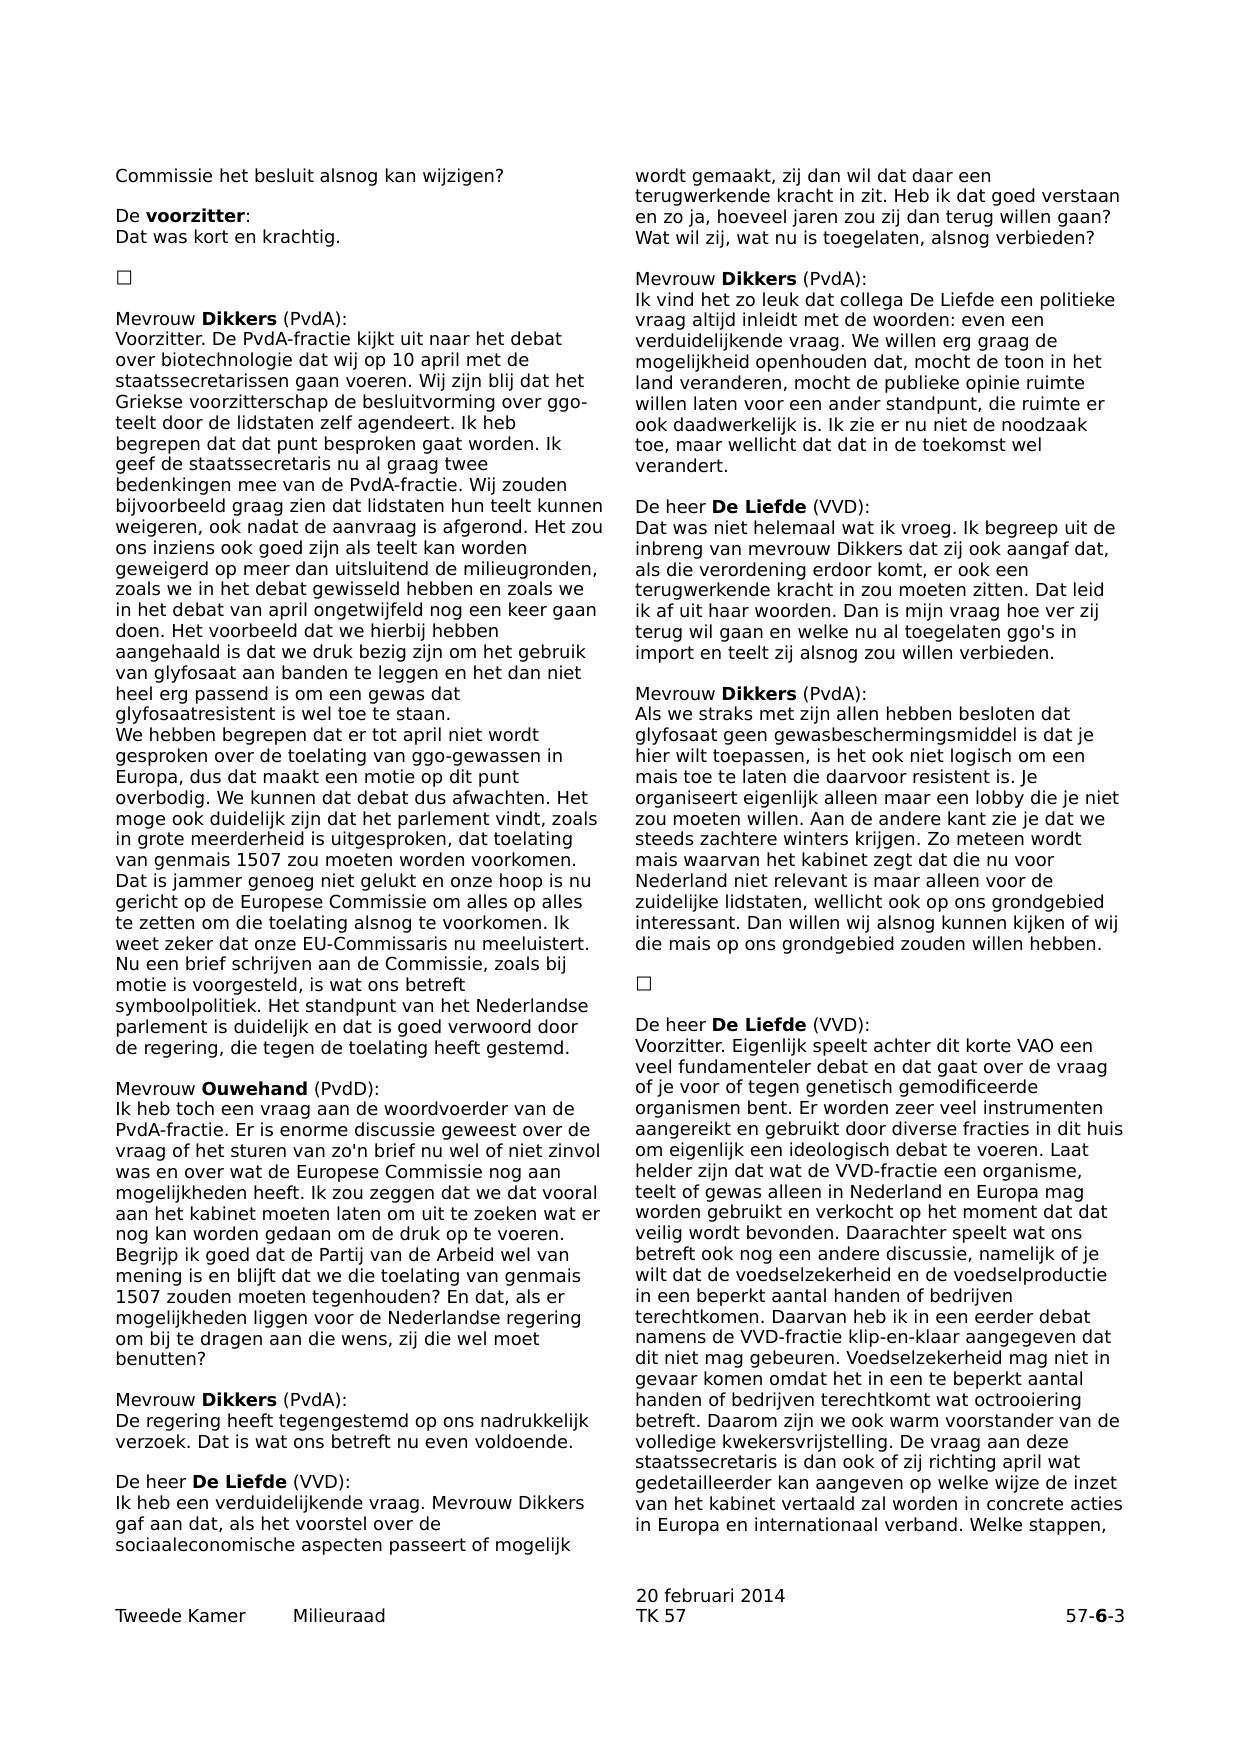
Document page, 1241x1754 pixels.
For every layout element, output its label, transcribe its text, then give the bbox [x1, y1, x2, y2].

text De heer De Liefde (VVD): [115, 1472, 605, 1493]
text Dat was niet helemaal wat ik vroeg. Ik begreep uit de inbreng van mevrouw Dikkers dat zij ook aangaf dat, als die verordening erdoor komt, er ook een terugwerkende kracht in zou moeten zitten. Dat leid ik af uit haar woorden. Dan is mijn vraag hoe ver zij terug wil gaan en welke nu al toegelaten ggo's in import en teelt zij alsnog zou willen verbieden. [635, 518, 1125, 663]
text Mevrouw Dikkers (PvdA): [635, 683, 1125, 704]
text De regering heeft tegengestemd op ons nadrukkelijk verzoek. Dat is wat ons betreft nu even voldoende. [115, 1411, 605, 1452]
text ⬜ [635, 974, 1125, 995]
text De heer De Liefde (VVD): [635, 1015, 1125, 1036]
text Commissie het besluit alsnog kan wijzigen? [115, 165, 605, 186]
text De heer De Liefde (VVD): [635, 497, 1125, 518]
text Dat was kort en krachtig. [115, 227, 605, 248]
text Mevrouw Dikkers (PvdA): [115, 308, 605, 329]
text ⬜ [115, 268, 605, 288]
text Voorzitter. De PvdA-fractie kijkt uit naar het debat over biotechnologie dat wij op 10 april met de staatssecretarissen gaan voeren. Wij zijn blij dat het Griekse voorzitterschap de besluitvorming over ggo-teelt door de lidstaten zelf agendeert. Ik heb begrepen dat dat punt besproken gaat worden. Ik geef de staatssecretaris nu al graag twee bedenkingen mee van de PvdA-fractie. Wij zouden bijvoorbeeld graag zien dat lidstaten hun teelt kunnen weigeren, ook nadat de aanvraag is afgerond. Het zou ons inziens ook goed zijn als teelt kan worden geweigerd op meer dan uitsluitend de milieugronden, zoals we in het debat gewisseld hebben en zoals we in het debat van april ongetwijfeld nog een keer gaan doen. Het voorbeeld dat we hierbij hebben aangehaald is dat we druk bezig zijn om het gebruik van glyfosaat aan banden te leggen en het dan niet heel erg passend is om een gewas dat glyfosaatresistent is wel toe te staan. [115, 329, 605, 725]
text Mevrouw Dikkers (PvdA): [635, 269, 1125, 289]
text Voorzitter. Eigenlijk speelt achter dit korte VAO een veel fundamenteler debat en dat gaat over de vraag of je voor of tegen genetisch gemodificeerde organismen bent. Er worden zeer veel instrumenten aangereikt en gebruikt door diverse fracties in dit huis om eigenlijk een ideologisch debat te voeren. Laat helder zijn dat wat de VVD-fractie een organisme, teelt of gewas alleen in Nederland en Europa mag worden gebruikt en verkocht op het moment dat dat veilig wordt bevonden. Daarachter speelt wat ons betreft ook nog een andere discussie, namelijk of je wilt dat de voedselzekerheid en de voedselproductie in een beperkt aantal handen of bedrijven terechtkomen. Daarvan heb ik in een eerder debat namens de VVD-fractie klip-en-klaar aangegeven dat dit niet mag gebeuren. Voedselzekerheid mag niet in gevaar komen omdat het in een te beperkt aantal handen of bedrijven terechtkomt wat octrooiering betreft. Daarom zijn we ook warm voorstander van de volledige kwekersvrijstelling. De vraag aan deze staatssecretaris is dan ook of zij richting april wat gedetailleerder kan aangeven op welke wijze de inzet van het kabinet vertaald zal worden in concrete acties in Europa en internationaal verband. Welke stappen, [635, 1036, 1125, 1536]
text Ik heb een verduidelijkende vraag. Mevrouw Dikkers gaf aan dat, als het voorstel over de sociaaleconomische aspecten passeert of mogelijk [115, 1493, 605, 1556]
text Ik vind het zo leuk dat collega De Liefde een politieke vraag altijd inleidt met de woorden: even een verduidelijkende vraag. We willen erg graag de mogelijkheid openhouden dat, mocht de toon in het land veranderen, mocht de publieke opinie ruimte willen laten voor een ander standpunt, die ruimte er ook daadwerkelijk is. Ik zie er nu niet de noodzaak toe, maar wellicht dat dat in de toekomst wel verandert. [635, 289, 1125, 477]
text wordt gemaakt, zij dan wil dat daar een terugwerkende kracht in zit. Heb ik dat goed verstaan en zo ja, hoeveel jaren zou zij dan terug willen gaan? Wat wil zij, wat nu is toegelaten, alsnog verbieden? [635, 165, 1125, 249]
text De voorzitter: [115, 206, 605, 227]
text Als we straks met zijn allen hebben besloten dat glyfosaat geen gewasbeschermingsmiddel is dat je hier wilt toepassen, is het ook niet logisch om een mais toe te laten die daarvoor resistent is. Je organiseert eigenlijk alleen maar een lobby die je niet zou moeten willen. Aan de andere kant zie je dat we steeds zachtere winters krijgen. Zo meteen wordt mais waarvan het kabinet zegt dat die nu voor Nederland niet relevant is maar alleen voor de zuidelijke lidstaten, wellicht ook op ons grondgebied interessant. Dan willen wij alsnog kunnen kijken of wij die mais op ons grondgebied zouden willen hebben. [635, 704, 1125, 954]
text Ik heb toch een vraag aan de woordvoerder van de PvdA-fractie. Er is enorme discussie geweest over de vraag of het sturen van zo'n brief nu wel of niet zinvol was en over wat de Europese Commissie nog aan mogelijkheden heeft. Ik zou zeggen dat we dat vooral aan het kabinet moeten laten om uit te zoeken wat er nog kan worden gedaan om de druk op te voeren. Begrijp ik goed dat de Partij van de Arbeid wel van mening is en blijft dat we die toelating van genmais 1507 zouden moeten tegenhouden? En dat, als er mogelijkheden liggen voor de Nederlandse regering om bij te dragen aan die wens, zij die wel moet benutten? [115, 1099, 605, 1370]
text Mevrouw Ouwehand (PvdD): [115, 1078, 605, 1099]
text Mevrouw Dikkers (PvdA): [115, 1390, 605, 1411]
text We hebben begrepen dat er tot april niet wordt gesproken over de toelating van ggo-gewassen in Europa, dus dat maakt een motie op dit punt overbodig. We kunnen dat debat dus afwachten. Het moge ook duidelijk zijn dat het parlement vindt, zoals in grote meerderheid is uitgesproken, dat toelating van genmais 1507 zou moeten worden voorkomen. Dat is jammer genoeg niet gelukt en onze hoop is nu gericht op de Europese Commissie om alles op alles te zetten om die toelating alsnog te voorkomen. Ik weet zeker dat onze EU-Commissaris nu meeluistert. Nu een brief schrijven aan de Commissie, zoals bij motie is voorgesteld, is wat ons betreft symboolpolitiek. Het standpunt van het Nederlandse parlement is duidelijk en dat is goed verwoord door de regering, die tegen de toelating heeft gestemd. [115, 725, 605, 1058]
